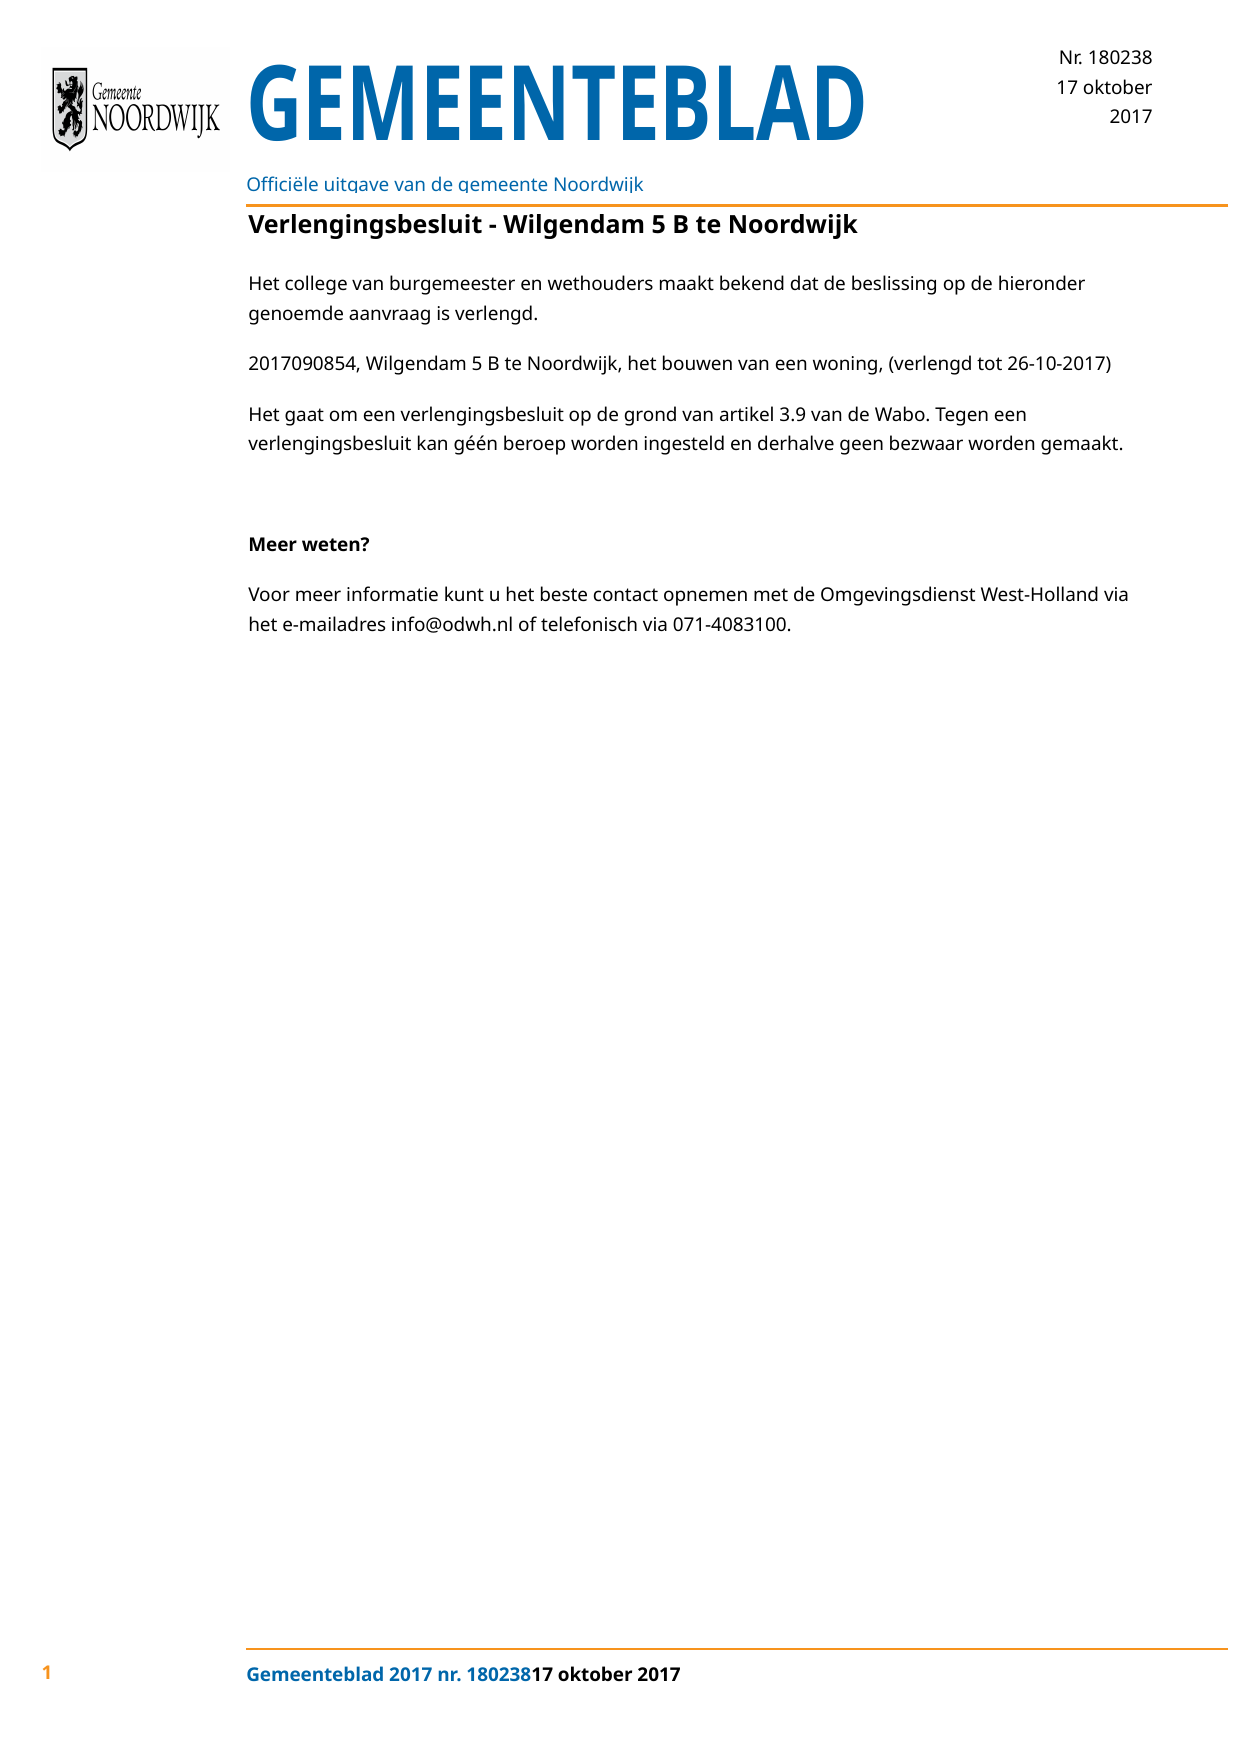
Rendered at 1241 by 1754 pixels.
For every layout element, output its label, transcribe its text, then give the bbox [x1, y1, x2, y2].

text Het college van burgemeester en wethouders maakt bekend dat de beslissing op de hieronder genoemde aanvraag is verlengd. [248, 270, 1152, 326]
picture [41, 47, 231, 172]
text Het gaat om een verlengingsbesluit op de grond van artikel 3.9 van de Wabo. Tegen een verlengingsbesluit kan géén beroep worden ingesteld en derhalve geen bezwaar worden gemaakt. [248, 401, 1152, 456]
text Meer weten? [248, 531, 1152, 557]
text Verlengingsbesluit - Wilgendam 5 B te Noordwijk [248, 207, 1152, 241]
text 2017090854, Wilgendam 5 B te Noordwijk, het bouwen van een woning, (verlengd tot 26-10-2017) [248, 350, 1152, 376]
text Voor meer informatie kunt u het beste contact opnemen met de Omgevingsdienst West-Holland via het e-mailadres info@odwh.nl of telefonisch via 071-4083100. [248, 582, 1152, 637]
